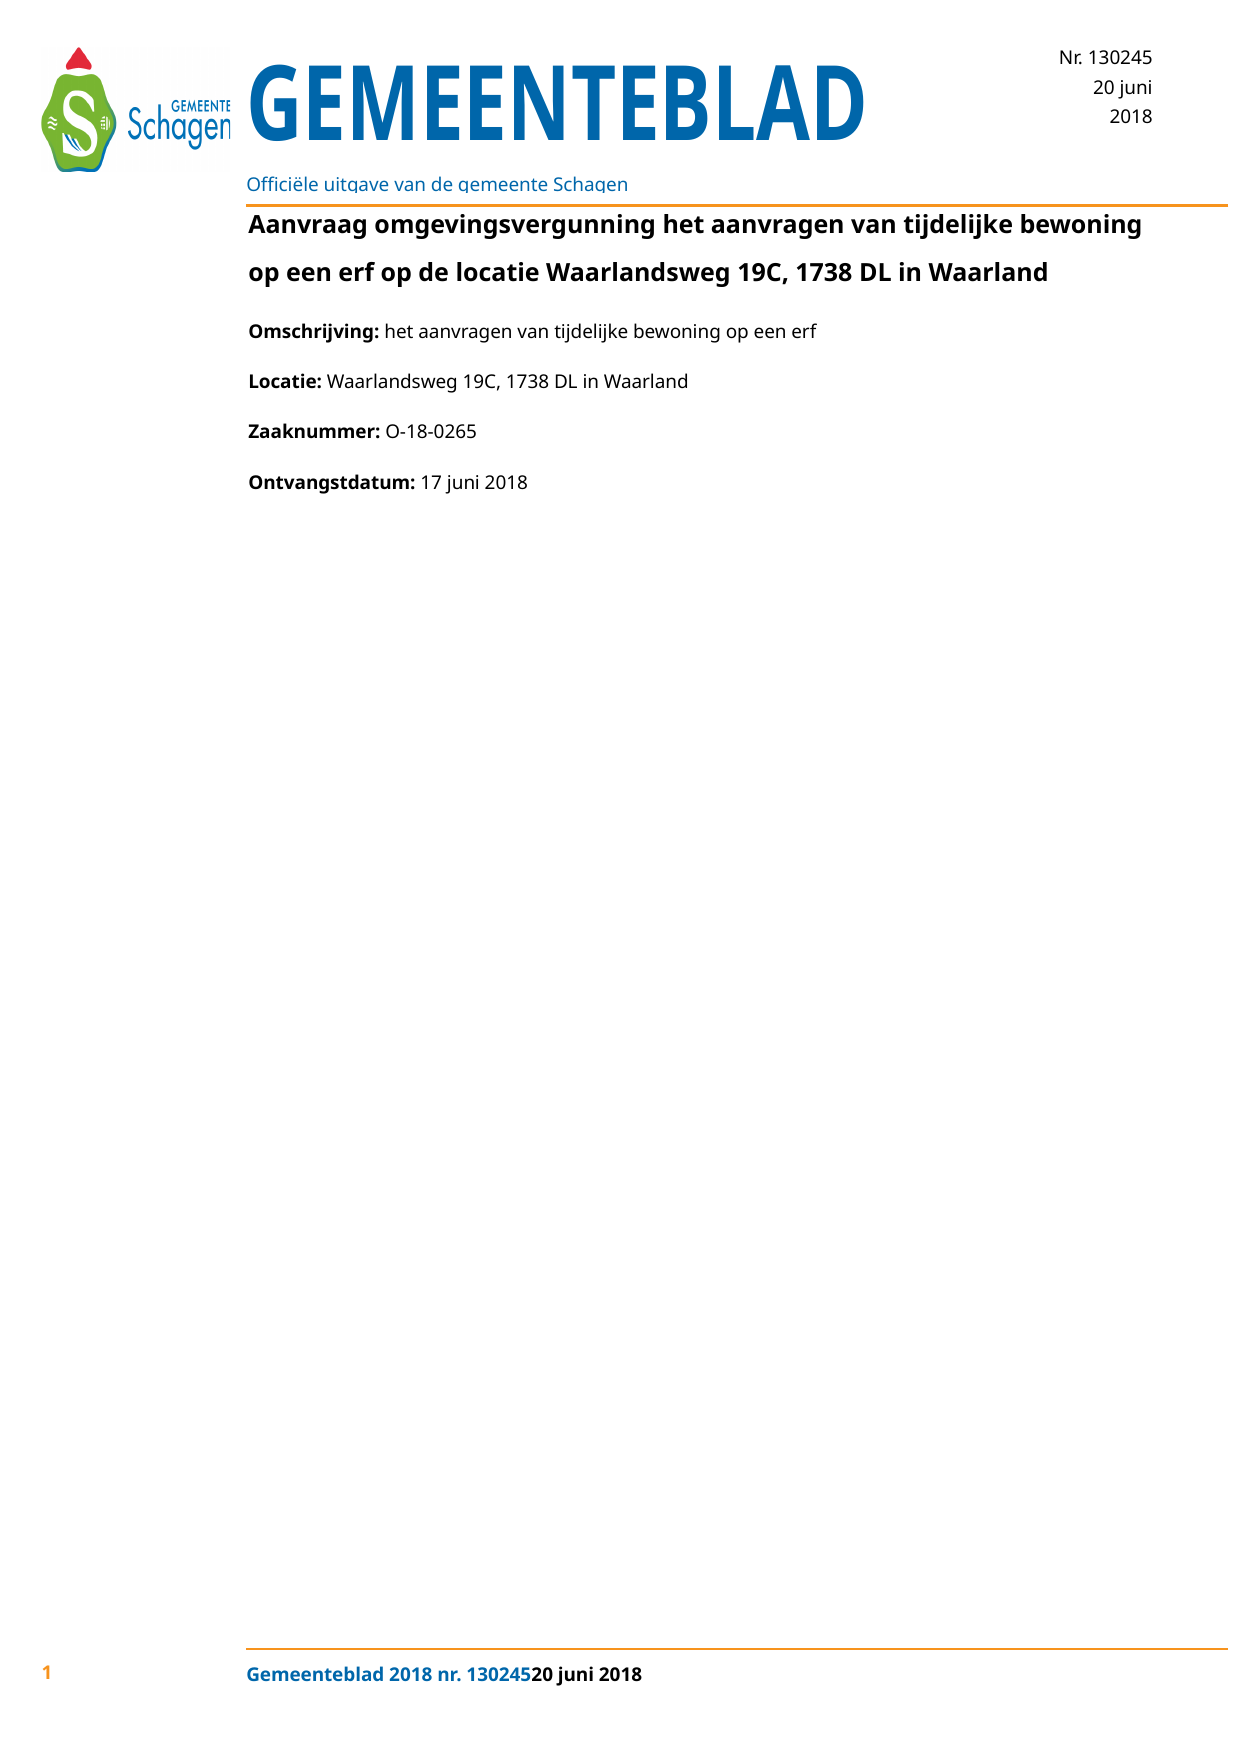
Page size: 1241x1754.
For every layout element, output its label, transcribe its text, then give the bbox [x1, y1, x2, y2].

text Locatie: Waarlandsweg 19C, 1738 DL in Waarland [248, 368, 1152, 394]
text Aanvraag omgevingsvergunning het aanvragen van tijdelijke bewoning op een erf op de locatie Waarlandsweg 19C, 1738 DL in Waarland [248, 207, 1152, 288]
picture [41, 47, 231, 172]
text Zaaknummer: O-18-0265 [248, 419, 1152, 444]
text Omschrijving: het aanvragen van tijdelijke bewoning op een erf [248, 318, 1152, 344]
text Ontvangstdatum: 17 juni 2018 [248, 469, 1152, 495]
